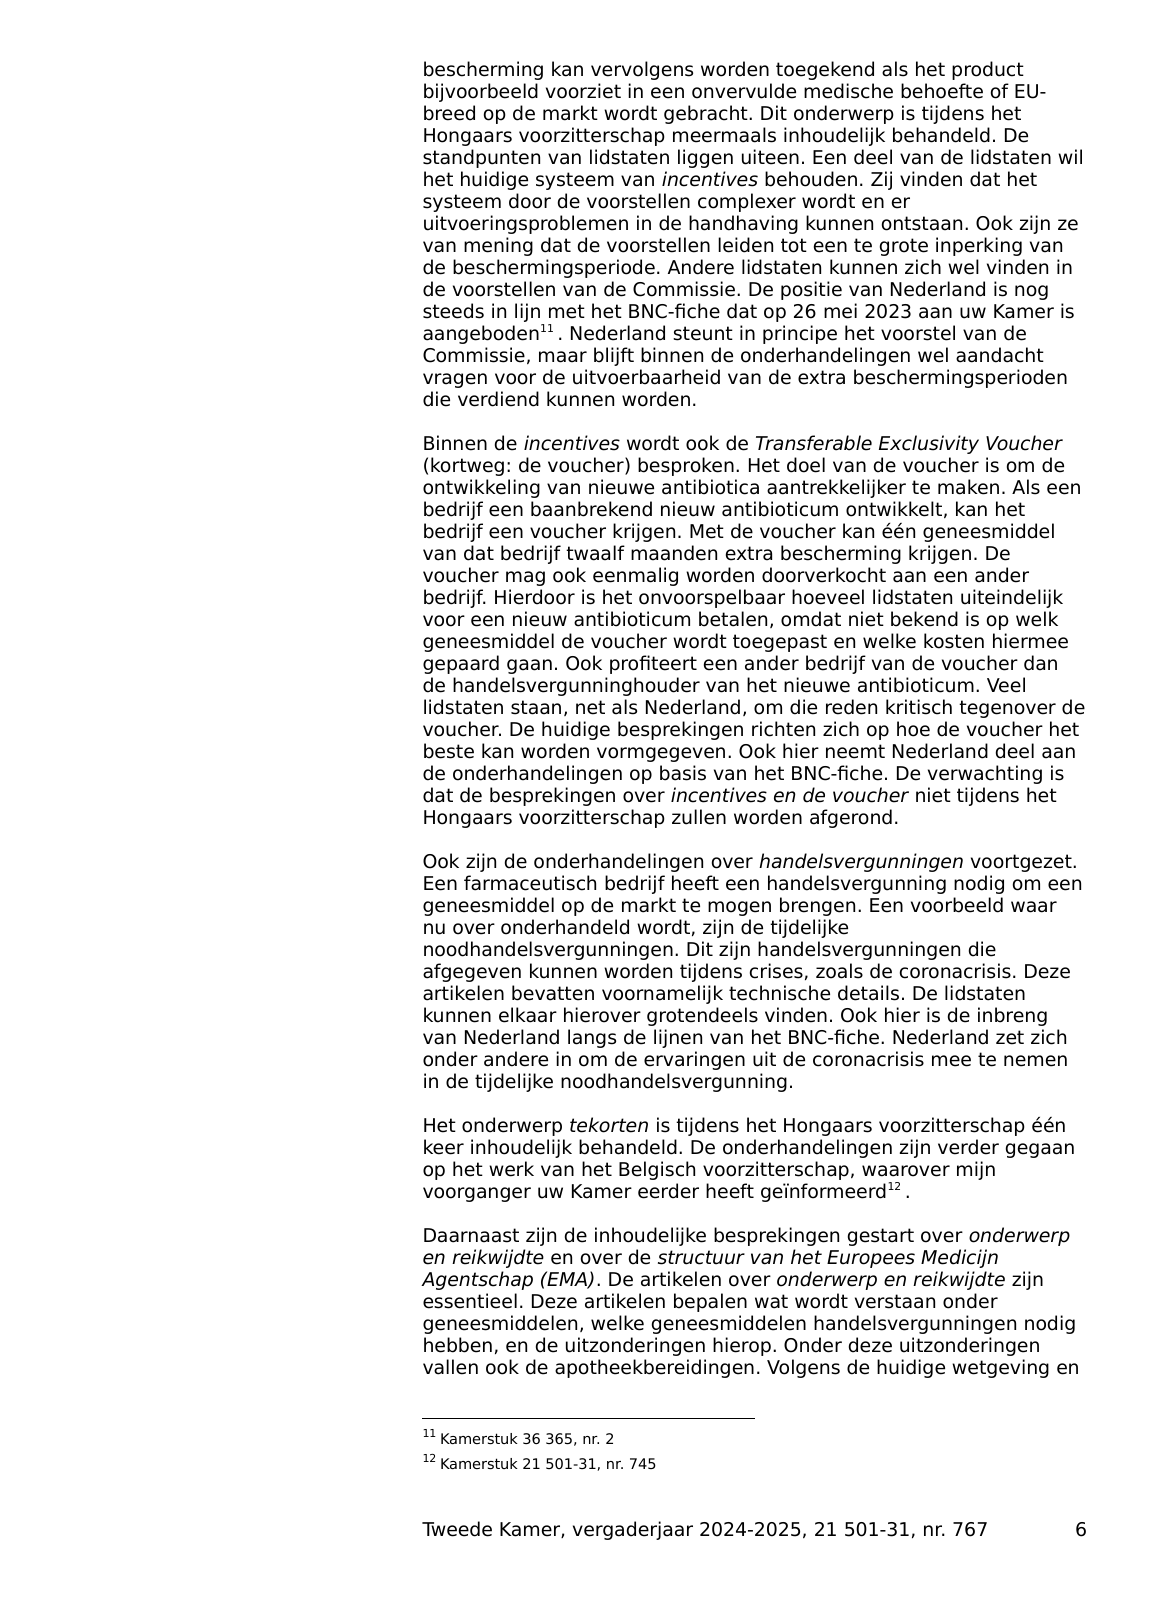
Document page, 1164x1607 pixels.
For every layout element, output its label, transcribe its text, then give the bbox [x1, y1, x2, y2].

text Daarnaast zijn de inhoudelijke besprekingen gestart over onderwerp en reikwijdte en over de structuur van het Europees Medicijn Agentschap (EMA). De artikelen over onderwerp en reikwijdte zijn essentieel. Deze artikelen bepalen wat wordt verstaan onder geneesmiddelen, welke geneesmiddelen handelsvergunningen nodig hebben, en de uitzonderingen hierop. Onder deze uitzonderingen vallen ook de apotheekbereidingen. Volgens de huidige wetgeving en [422, 1225, 1087, 1379]
text Kamerstuk 36 365, nr. 2 [422, 1427, 1087, 1449]
text bescherming kan vervolgens worden toegekend als het product bijvoorbeeld voorziet in een onvervulde medische behoefte of EU-breed op de markt wordt gebracht. Dit onderwerp is tijdens het Hongaars voorzitterschap meermaals inhoudelijk behandeld. De standpunten van lidstaten liggen uiteen. Een deel van de lidstaten wil het huidige systeem van incentives behouden. Zij vinden dat het systeem door de voorstellen complexer wordt en er uitvoeringsproblemen in de handhaving kunnen ontstaan. Ook zijn ze van mening dat de voorstellen leiden tot een te grote inperking van de beschermingsperiode. Andere lidstaten kunnen zich wel vinden in de voorstellen van de Commissie. De positie van Nederland is nog steeds in lijn met het BNC-fiche dat op 26 mei 2023 aan uw Kamer is aangeboden. Nederland steunt in principe het voorstel van de Commissie, maar blijft binnen de onderhandelingen wel aandacht vragen voor de uitvoerbaarheid van de extra beschermingsperioden die verdiend kunnen worden. [422, 59, 1087, 411]
text Ook zijn de onderhandelingen over handelsvergunningen voortgezet. Een farmaceutisch bedrijf heeft een handelsvergunning nodig om een geneesmiddel op de markt te mogen brengen. Een voorbeeld waar nu over onderhandeld wordt, zijn de tijdelijke noodhandelsvergunningen. Dit zijn handelsvergunningen die afgegeven kunnen worden tijdens crises, zoals de coronacrisis. Deze artikelen bevatten voornamelijk technische details. De lidstaten kunnen elkaar hierover grotendeels vinden. Ook hier is de inbreng van Nederland langs de lijnen van het BNC-fiche. Nederland zet zich onder andere in om de ervaringen uit de coronacrisis mee te nemen in de tijdelijke noodhandelsvergunning. [422, 851, 1087, 1092]
text Binnen de incentives wordt ook de Transferable Exclusivity Voucher (kortweg: de voucher) besproken. Het doel van de voucher is om de ontwikkeling van nieuwe antibiotica aantrekkelijker te maken. Als een bedrijf een baanbrekend nieuw antibioticum ontwikkelt, kan het bedrijf een voucher krijgen. Met de voucher kan één geneesmiddel van dat bedrijf twaalf maanden extra bescherming krijgen. De voucher mag ook eenmalig worden doorverkocht aan een ander bedrijf. Hierdoor is het onvoorspelbaar hoeveel lidstaten uiteindelijk voor een nieuw antibioticum betalen, omdat niet bekend is op welk geneesmiddel de voucher wordt toegepast en welke kosten hiermee gepaard gaan. Ook profiteert een ander bedrijf van de voucher dan de handelsvergunninghouder van het nieuwe antibioticum. Veel lidstaten staan, net als Nederland, om die reden kritisch tegenover de voucher. De huidige besprekingen richten zich op hoe de voucher het beste kan worden vormgegeven. Ook hier neemt Nederland deel aan de onderhandelingen op basis van het BNC-fiche. De verwachting is dat de besprekingen over incentives en de voucher niet tijdens het Hongaars voorzitterschap zullen worden afgerond. [422, 433, 1087, 828]
text Het onderwerp tekorten is tijdens het Hongaars voorzitterschap één keer inhoudelijk behandeld. De onderhandelingen zijn verder gegaan op het werk van het Belgisch voorzitterschap, waarover mijn voorganger uw Kamer eerder heeft geïnformeerd. [422, 1115, 1087, 1203]
text Kamerstuk 21 501-31, nr. 745 [422, 1452, 1087, 1474]
